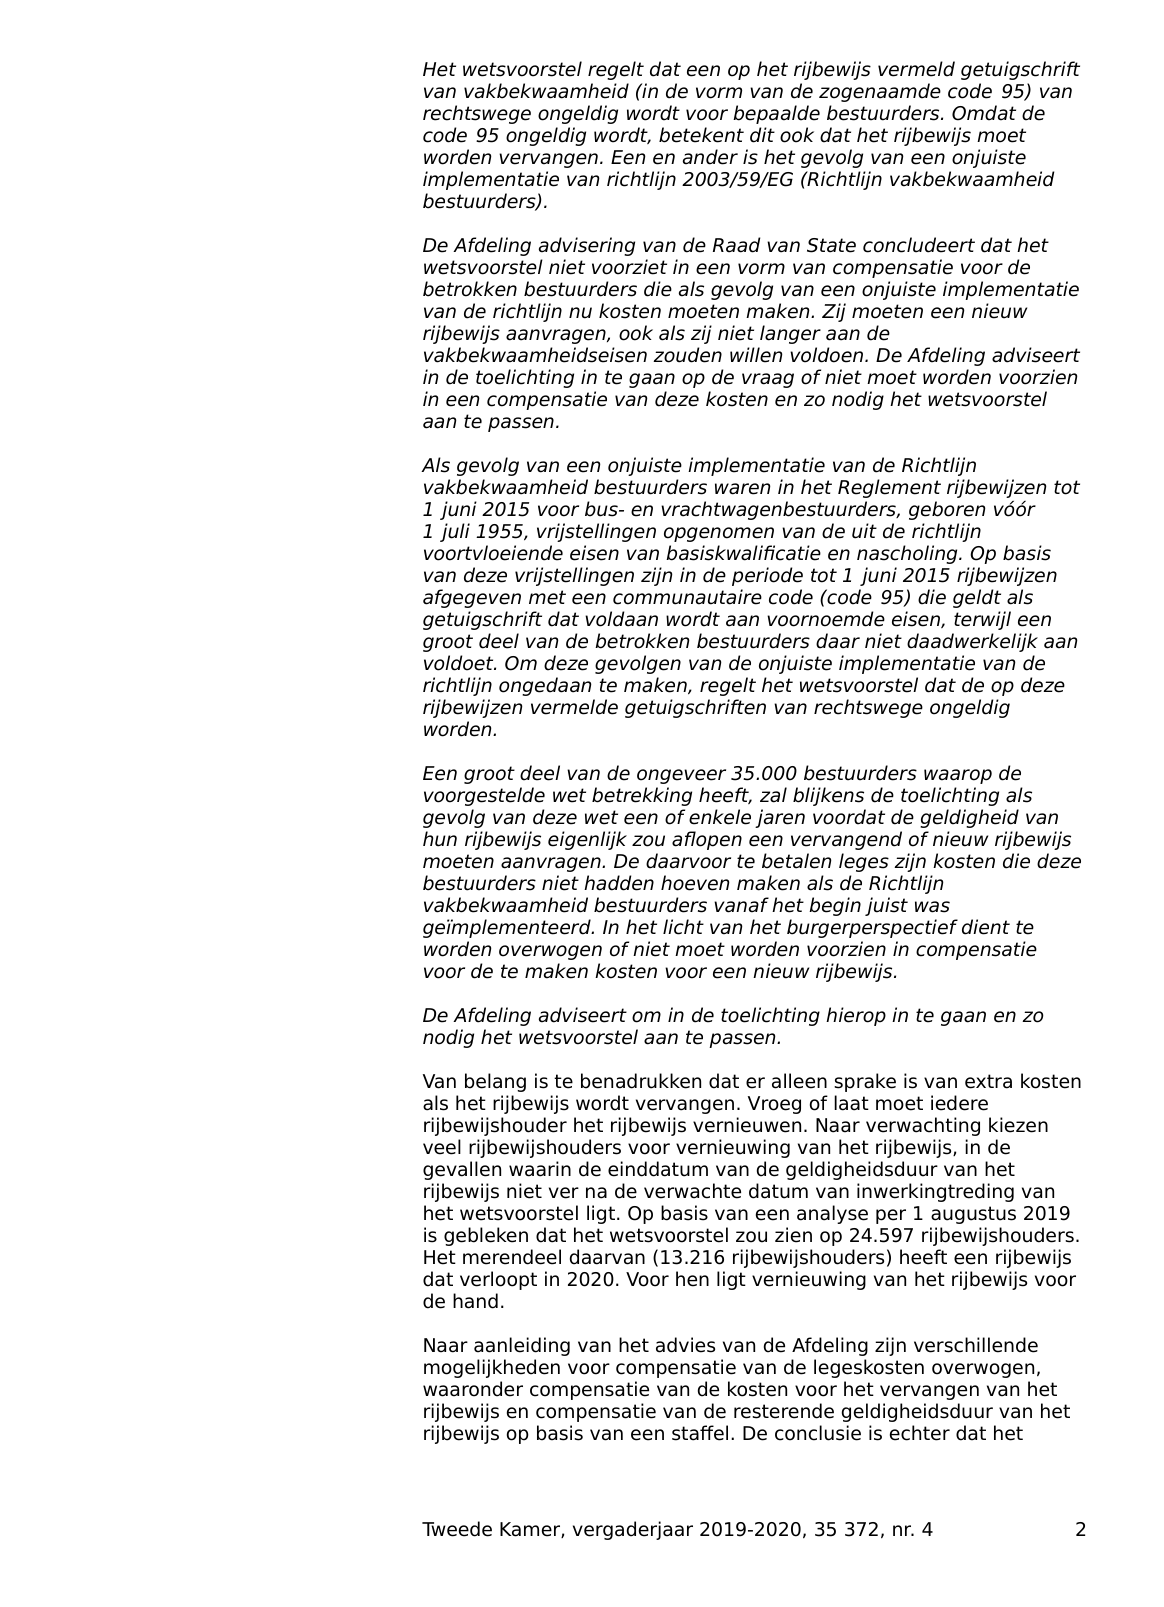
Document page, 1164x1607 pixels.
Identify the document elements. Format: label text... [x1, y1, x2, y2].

text Het wetsvoorstel regelt dat een op het rijbewijs vermeld getuigschrift van vakbekwaamheid (in de vorm van de zogenaamde code 95) van rechtswege ongeldig wordt voor bepaalde bestuurders. Omdat de code 95 ongeldig wordt, betekent dit ook dat het rijbewijs moet worden vervangen. Een en ander is het gevolg van een onjuiste implementatie van richtlijn 2003/59/EG (Richtlijn vakbekwaamheid bestuurders). [422, 59, 1087, 213]
text De Afdeling adviseert om in de toelichting hierop in te gaan en zo nodig het wetsvoorstel aan te passen. [422, 1005, 1087, 1049]
text Een groot deel van de ongeveer 35.000 bestuurders waarop de voorgestelde wet betrekking heeft, zal blijkens de toelichting als gevolg van deze wet een of enkele jaren voordat de geldigheid van hun rijbewijs eigenlijk zou aflopen een vervangend of nieuw rijbewijs moeten aanvragen. De daarvoor te betalen leges zijn kosten die deze bestuurders niet hadden hoeven maken als de Richtlijn vakbekwaamheid bestuurders vanaf het begin juist was geïmplementeerd. In het licht van het burgerperspectief dient te worden overwogen of niet moet worden voorzien in compensatie voor de te maken kosten voor een nieuw rijbewijs. [422, 763, 1087, 983]
text De Afdeling advisering van de Raad van State concludeert dat het wetsvoorstel niet voorziet in een vorm van compensatie voor de betrokken bestuurders die als gevolg van een onjuiste implementatie van de richtlijn nu kosten moeten maken. Zij moeten een nieuw rijbewijs aanvragen, ook als zij niet langer aan de vakbekwaamheidseisen zouden willen voldoen. De Afdeling adviseert in de toelichting in te gaan op de vraag of niet moet worden voorzien in een compensatie van deze kosten en zo nodig het wetsvoorstel aan te passen. [422, 235, 1087, 433]
text Als gevolg van een onjuiste implementatie van de Richtlijn vakbekwaamheid bestuurders waren in het Reglement rijbewijzen tot 1 juni 2015 voor bus- en vrachtwagenbestuurders, geboren vóór 1 juli 1955, vrijstellingen opgenomen van de uit de richtlijn voortvloeiende eisen van basiskwalificatie en nascholing. Op basis van deze vrijstellingen zijn in de periode tot 1 juni 2015 rijbewijzen afgegeven met een communautaire code (code 95) die geldt als getuigschrift dat voldaan wordt aan voornoemde eisen, terwijl een groot deel van de betrokken bestuurders daar niet daadwerkelijk aan voldoet. Om deze gevolgen van de onjuiste implementatie van de richtlijn ongedaan te maken, regelt het wetsvoorstel dat de op deze rijbewijzen vermelde getuigschriften van rechtswege ongeldig worden. [422, 455, 1087, 741]
text Naar aanleiding van het advies van de Afdeling zijn verschillende mogelijkheden voor compensatie van de legeskosten overwogen, waaronder compensatie van de kosten voor het vervangen van het rijbewijs en compensatie van de resterende geldigheidsduur van het rijbewijs op basis van een staffel. De conclusie is echter dat het [422, 1335, 1087, 1445]
text Van belang is te benadrukken dat er alleen sprake is van extra kosten als het rijbewijs wordt vervangen. Vroeg of laat moet iedere rijbewijshouder het rijbewijs vernieuwen. Naar verwachting kiezen veel rijbewijshouders voor vernieuwing van het rijbewijs, in de gevallen waarin de einddatum van de geldigheidsduur van het rijbewijs niet ver na de verwachte datum van inwerkingtreding van het wetsvoorstel ligt. Op basis van een analyse per 1 augustus 2019 is gebleken dat het wetsvoorstel zou zien op 24.597 rijbewijshouders. Het merendeel daarvan (13.216 rijbewijshouders) heeft een rijbewijs dat verloopt in 2020. Voor hen ligt vernieuwing van het rijbewijs voor de hand. [422, 1071, 1087, 1313]
